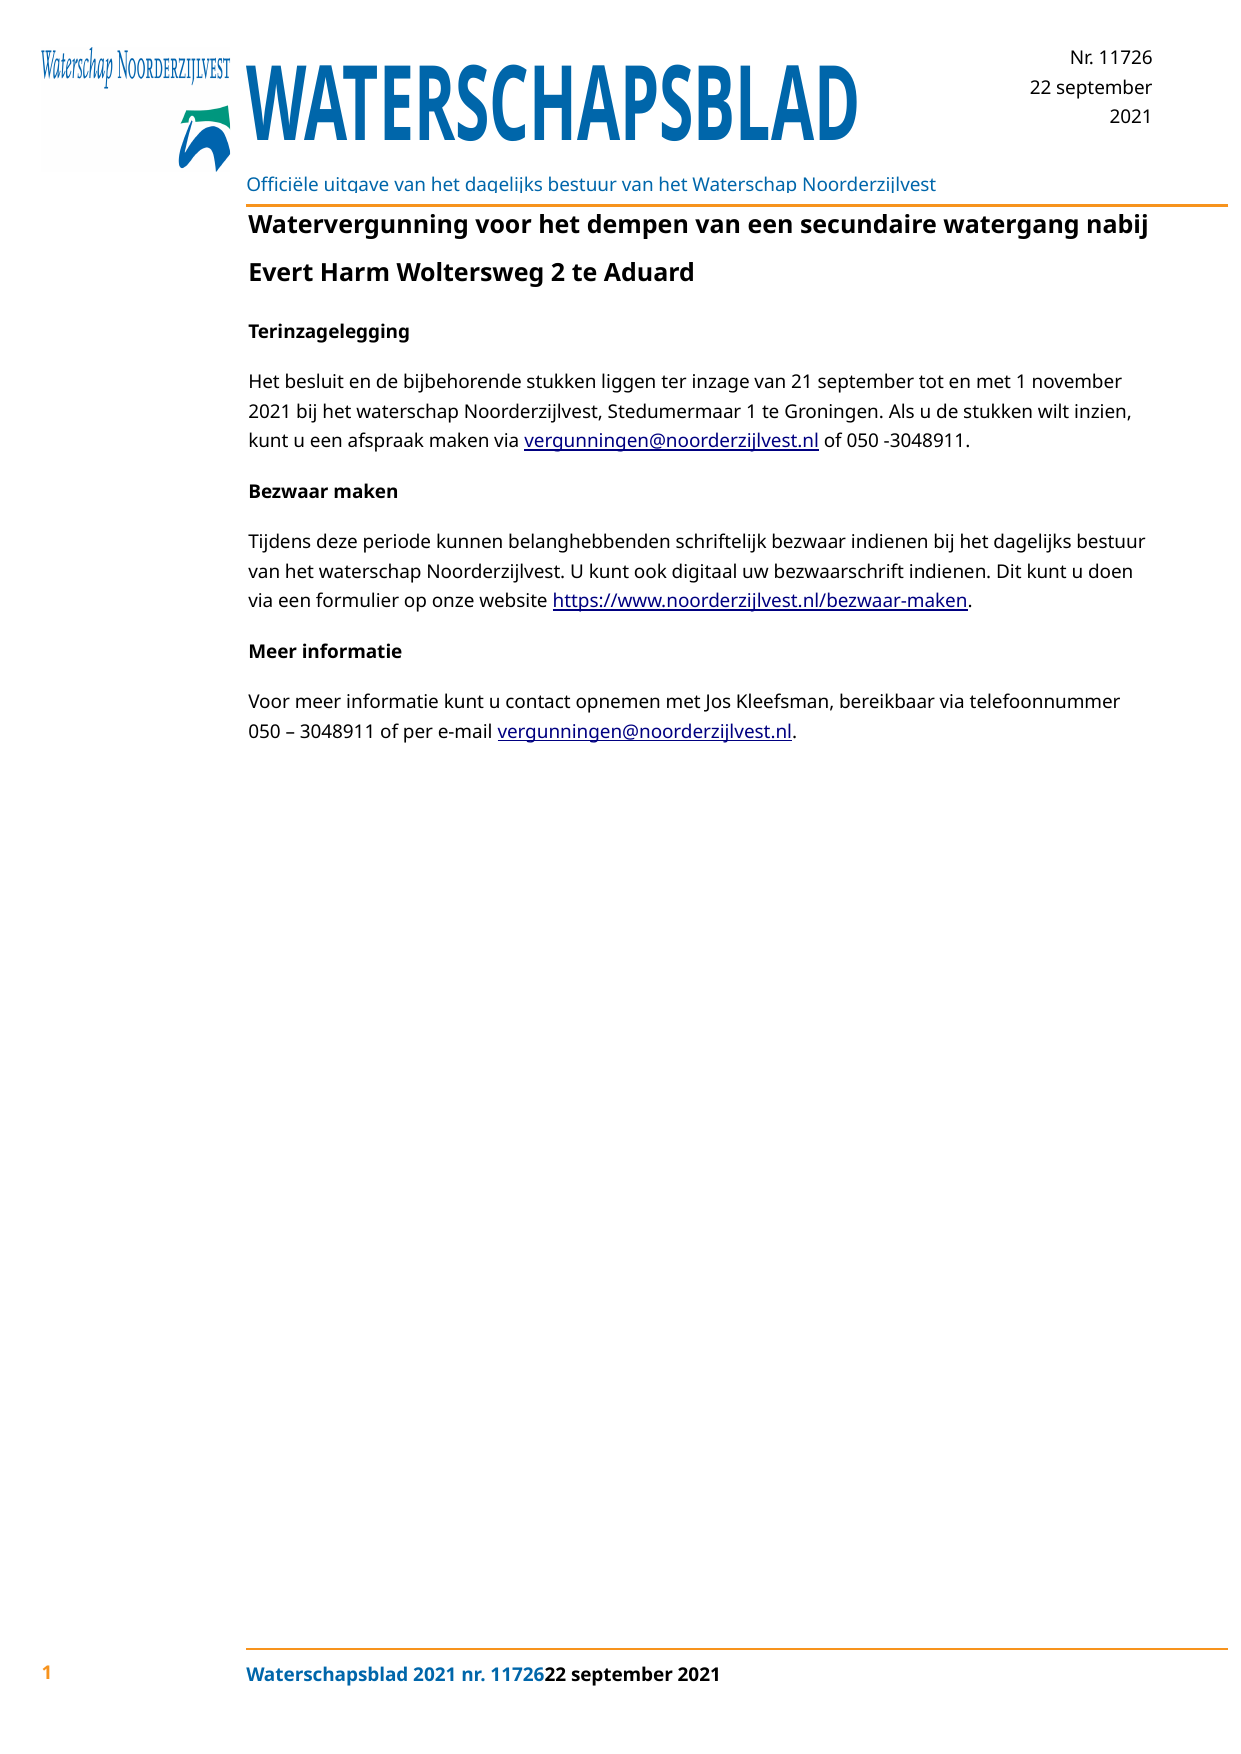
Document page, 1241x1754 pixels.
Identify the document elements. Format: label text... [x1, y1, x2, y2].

text Bezwaar maken [248, 478, 1152, 504]
text Meer informatie [248, 638, 1152, 664]
text Tijdens deze periode kunnen belanghebbenden schriftelijk bezwaar indienen bij het dagelijks bestuur van het waterschap Noorderzijlvest. U kunt ook digitaal uw bezwaarschrift indienen. Dit kunt u doen via een formulier op onze website https://www.noorderzijlvest.nl/bezwaar-maken. [248, 528, 1152, 613]
text Voor meer informatie kunt u contact opnemen met Jos Kleefsman, bereikbaar via telefoonnummer 050 – 3048911 of per e-mail vergunningen@noorderzijlvest.nl. [248, 688, 1152, 744]
text Watervergunning voor het dempen van een secundaire watergang nabij Evert Harm Woltersweg 2 te Aduard [248, 207, 1152, 288]
picture [41, 47, 231, 172]
text Het besluit en de bijbehorende stukken liggen ter inzage van 21 september tot en met 1 november 2021 bij het waterschap Noorderzijlvest, Stedumermaar 1 te Groningen. Als u de stukken wilt inzien, kunt u een afspraak maken via vergunningen@noorderzijlvest.nl of 050 -3048911. [248, 368, 1152, 453]
text Terinzagelegging [248, 318, 1152, 344]
